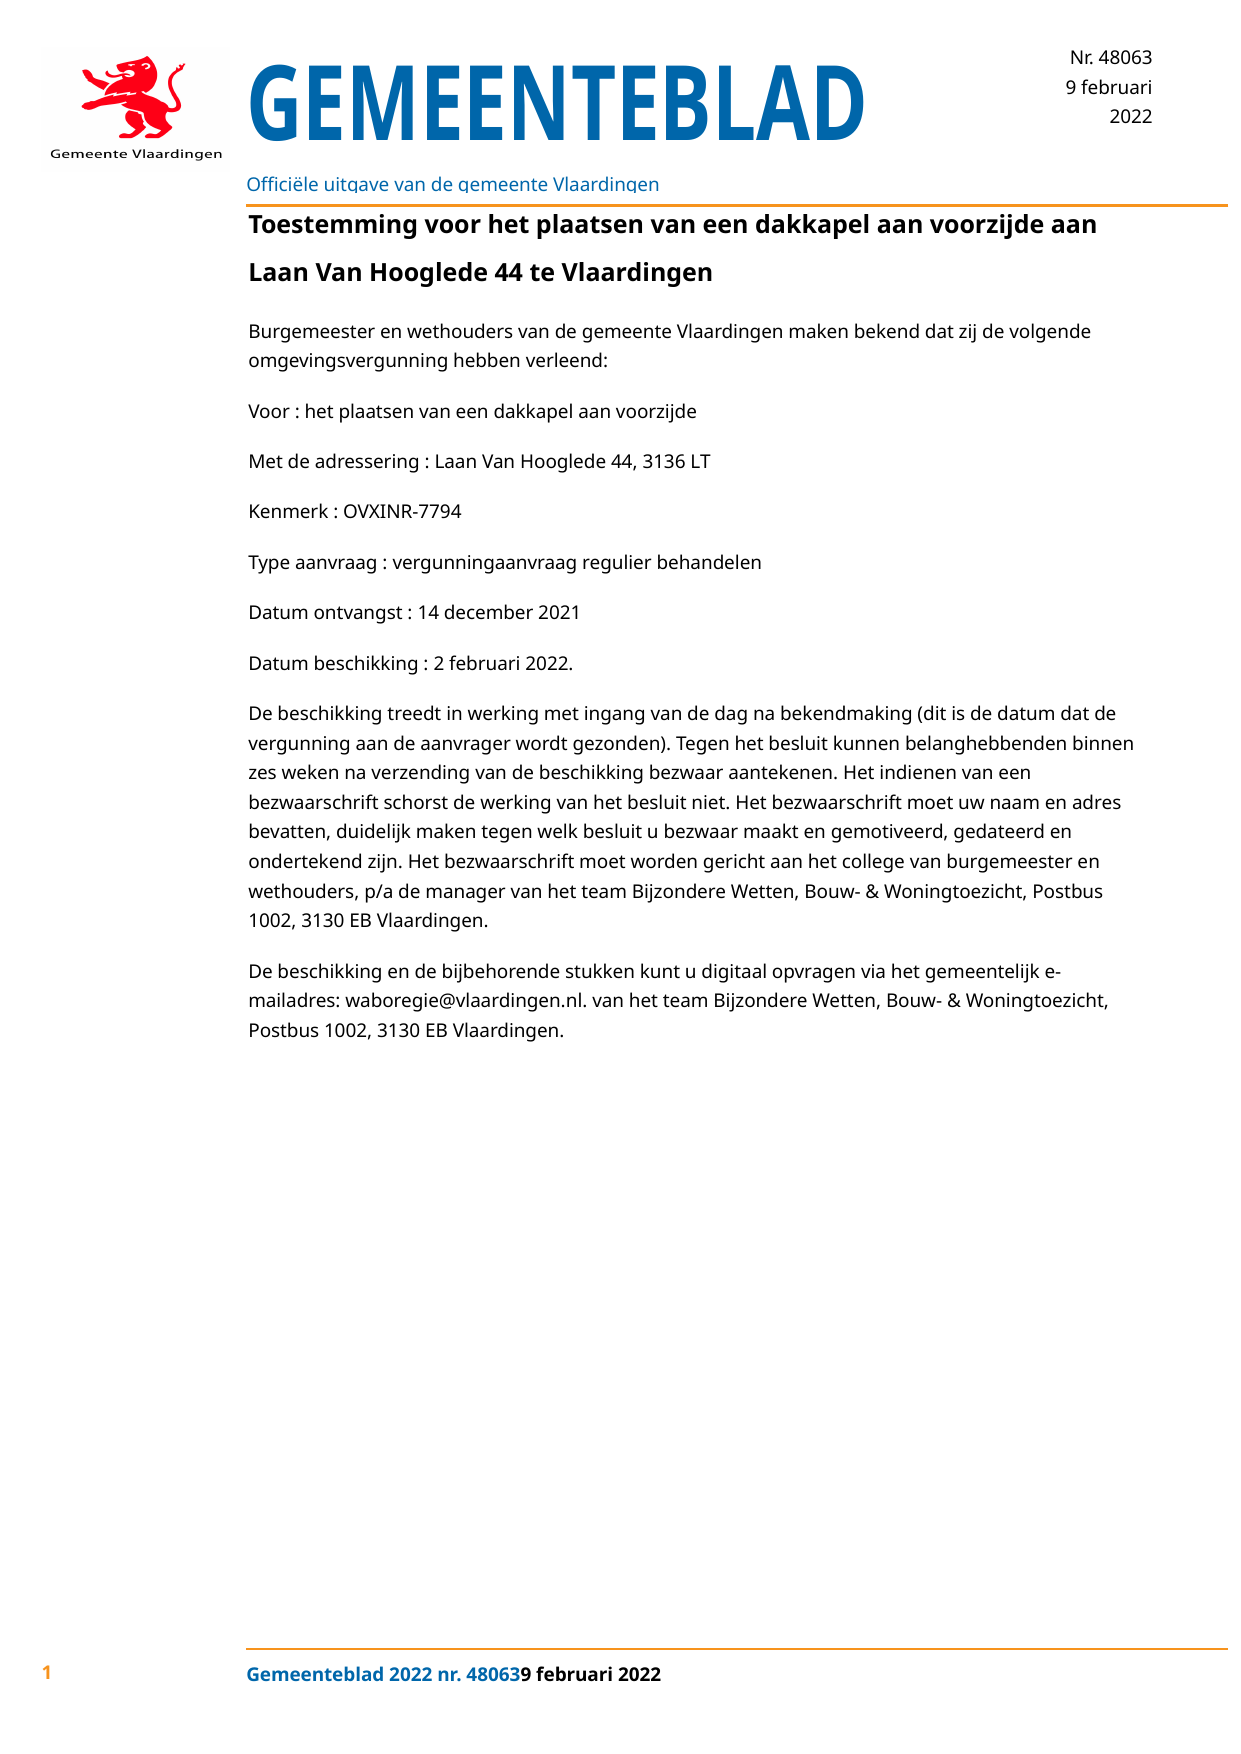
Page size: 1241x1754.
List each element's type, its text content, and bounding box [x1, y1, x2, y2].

text Kenmerk : OVXINR-7794 [248, 499, 1152, 524]
text Datum ontvangst : 14 december 2021 [248, 599, 1152, 625]
text Burgemeester en wethouders van de gemeente Vlaardingen maken bekend dat zij de volgende omgevingsvergunning hebben verleend: [248, 318, 1152, 373]
text De beschikking en de bijbehorende stukken kunt u digitaal opvragen via het gemeentelijk e-mailadres: waboregie@vlaardingen.nl. van het team Bijzondere Wetten, Bouw- & Woningtoezicht, Postbus 1002, 3130 EB Vlaardingen. [248, 958, 1152, 1043]
picture [41, 47, 231, 172]
text Toestemming voor het plaatsen van een dakkapel aan voorzijde aan Laan Van Hooglede 44 te Vlaardingen [248, 207, 1152, 288]
text Type aanvraag : vergunningaanvraag regulier behandelen [248, 549, 1152, 575]
text Met de adressering : Laan Van Hooglede 44, 3136 LT [248, 448, 1152, 474]
text De beschikking treedt in werking met ingang van de dag na bekendmaking (dit is de datum dat de vergunning aan de aanvrager wordt gezonden). Tegen het besluit kunnen belanghebbenden binnen zes weken na verzending van de beschikking bezwaar aantekenen. Het indienen van een bezwaarschrift schorst de werking van het besluit niet. Het bezwaarschrift moet uw naam en adres bevatten, duidelijk maken tegen welk besluit u bezwaar maakt en gemotiveerd, gedateerd en ondertekend zijn. Het bezwaarschrift moet worden gericht aan het college van burgemeester en wethouders, p/a de manager van het team Bijzondere Wetten, Bouw- & Woningtoezicht, Postbus 1002, 3130 EB Vlaardingen. [248, 700, 1152, 933]
text Voor : het plaatsen van een dakkapel aan voorzijde [248, 398, 1152, 424]
text Datum beschikking : 2 februari 2022. [248, 650, 1152, 676]
